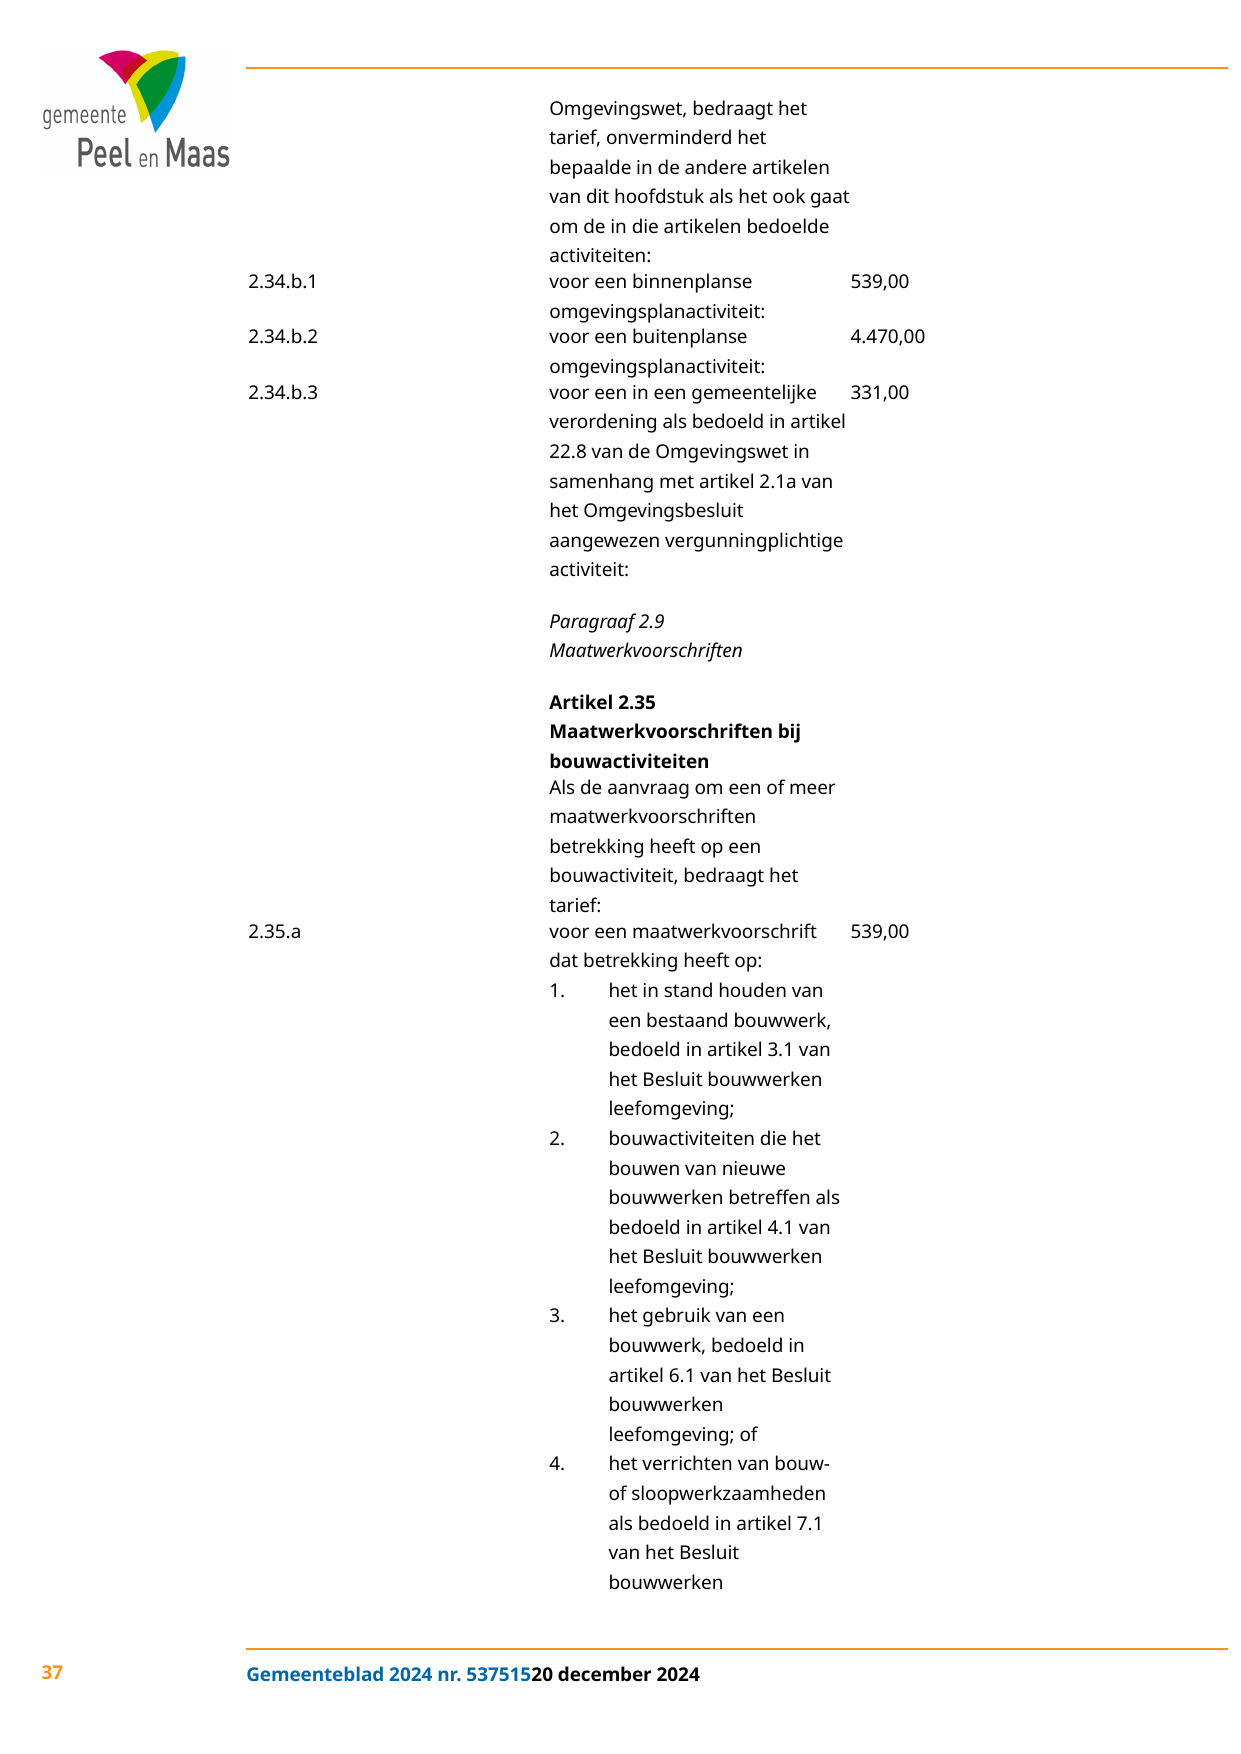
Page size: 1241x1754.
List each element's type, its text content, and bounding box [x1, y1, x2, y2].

table_cell [850, 689, 1152, 774]
table_cell [850, 608, 1152, 663]
table_cell [248, 582, 549, 608]
table_cell Artikel 2.35 Maatwerkvoorschriften bij bouwactiviteiten [549, 689, 850, 774]
table_cell 2.34.b.1 [248, 269, 549, 324]
table_cell [248, 608, 549, 663]
table_cell [248, 774, 549, 918]
table_cell 2.34.b.2 [248, 324, 549, 379]
table_cell 4.470,00 [850, 324, 1152, 379]
table_cell voor een in een gemeentelijke verordening als bedoeld in artikel 22.8 van de Omgevingswet in samenhang met artikel 2.1a van het Omgevingsbesluit aangewezen vergunningplichtige activiteit: [549, 379, 850, 582]
table_cell 331,00 [850, 379, 1152, 582]
table_cell [248, 663, 549, 689]
table_cell 539,00 [850, 918, 1152, 1594]
table_cell Omgevingswet, bedraagt het tarief, onverminderd het bepaalde in de andere artikelen van dit hoofdstuk als het ook gaat om de in die artikelen bedoelde activiteiten: [549, 95, 850, 268]
table_cell [850, 582, 1152, 608]
table_cell [850, 663, 1152, 689]
table_cell voor een maatwerkvoorschrift dat betrekking heeft op: het in stand houden van een bestaand bouwwerk, bedoeld in artikel 3.1 van het Besluit bouwwerken leefomgeving; bouwactiviteiten die het bouwen van nieuwe bouwwerken betreffen als bedoeld in artikel 4.1 van het Besluit bouwwerken leefomgeving; het gebruik van een bouwwerk, bedoeld in artikel 6.1 van het Besluit bouwwerken leefomgeving; of het verrichten van bouw- of sloopwerkzaamheden als bedoeld in artikel 7.1 van het Besluit bouwwerken [549, 918, 850, 1594]
table_cell voor een binnenplanse omgevingsplanactiviteit: [549, 269, 850, 324]
picture [41, 47, 231, 172]
table_cell [850, 95, 1152, 268]
table_cell 2.35.a [248, 918, 549, 1594]
table_cell [248, 689, 549, 774]
table_cell [549, 663, 850, 689]
table_cell Paragraaf 2.9 Maatwerkvoorschriften [549, 608, 850, 663]
table_cell voor een buitenplanse omgevingsplanactiviteit: [549, 324, 850, 379]
table_cell 2.34.b.3 [248, 379, 549, 582]
table_cell [850, 774, 1152, 918]
table_cell 539,00 [850, 269, 1152, 324]
table_cell Als de aanvraag om een of meer maatwerkvoorschriften betrekking heeft op een bouwactiviteit, bedraagt het tarief: [549, 774, 850, 918]
table_cell [549, 582, 850, 608]
table_cell [248, 95, 549, 268]
